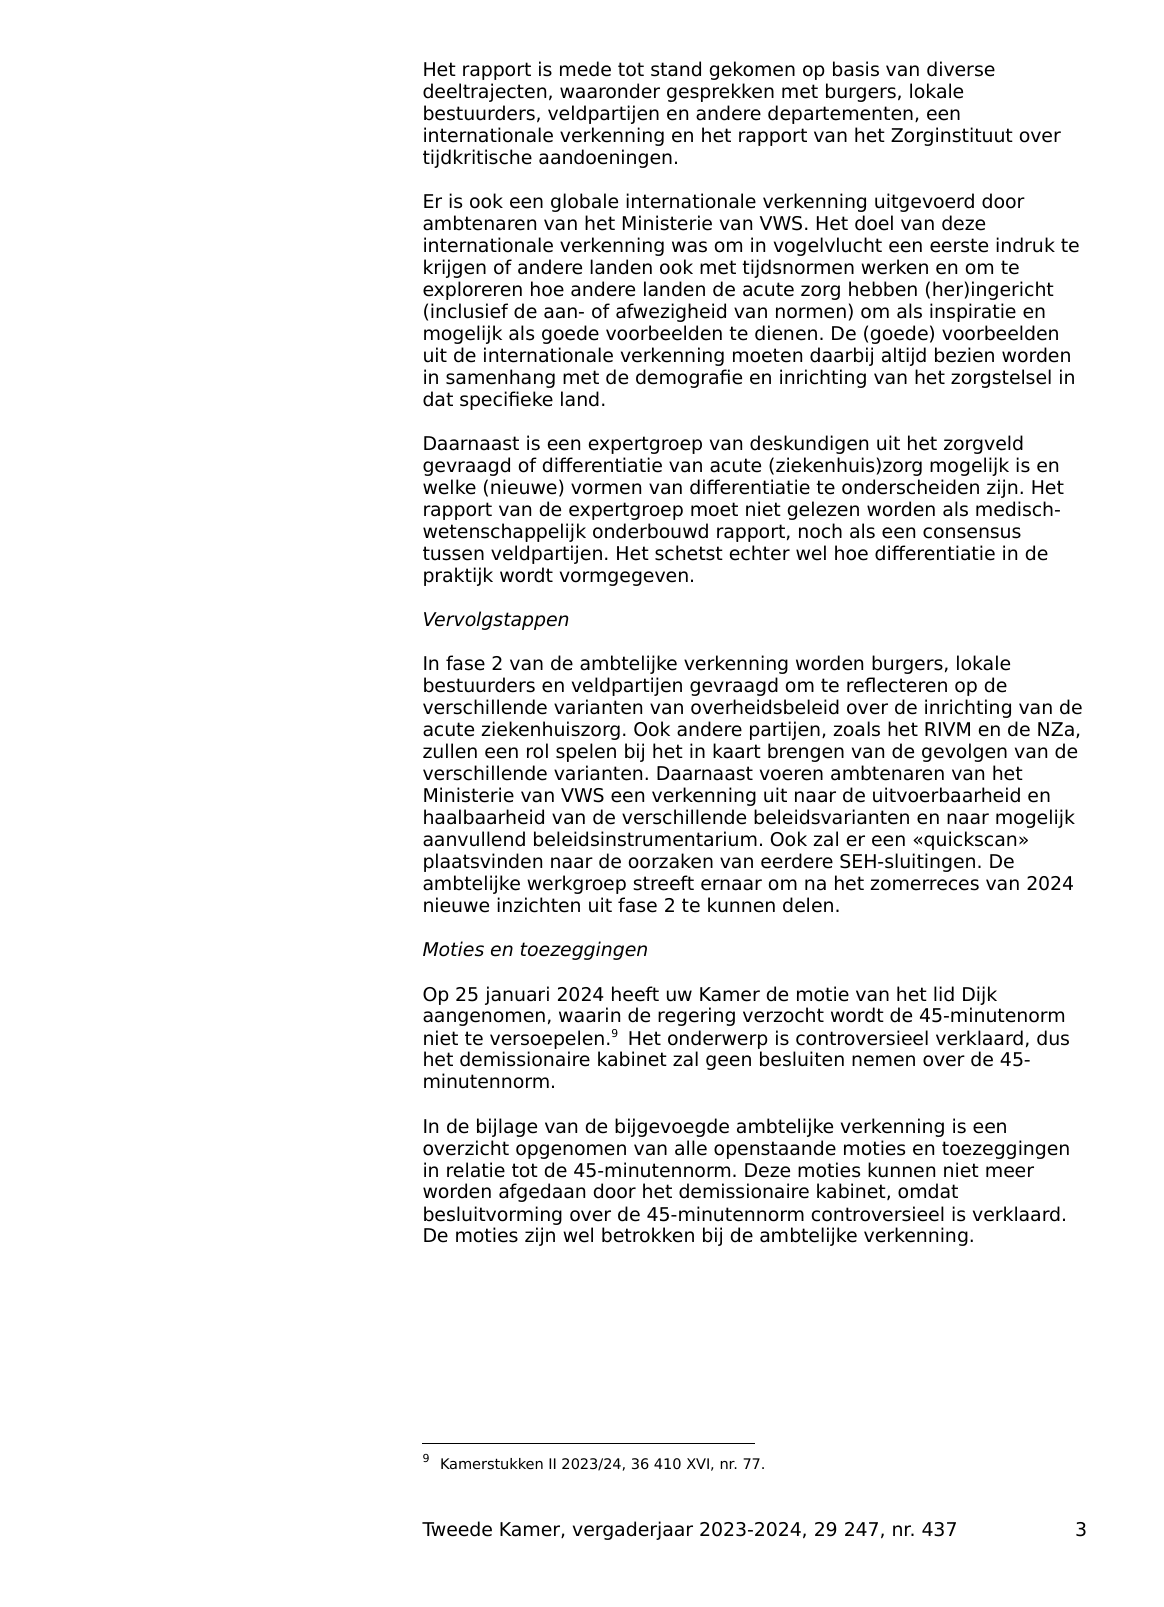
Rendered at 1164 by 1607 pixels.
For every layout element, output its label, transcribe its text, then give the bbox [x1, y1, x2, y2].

text In fase 2 van de ambtelijke verkenning worden burgers, lokale bestuurders en veldpartijen gevraagd om te reflecteren op de verschillende varianten van overheidsbeleid over de inrichting van de acute ziekenhuiszorg. Ook andere partijen, zoals het RIVM en de NZa, zullen een rol spelen bij het in kaart brengen van de gevolgen van de verschillende varianten. Daarnaast voeren ambtenaren van het Ministerie van VWS een verkenning uit naar de uitvoerbaarheid en haalbaarheid van de verschillende beleidsvarianten en naar mogelijk aanvullend beleidsinstrumentarium. Ook zal er een «quickscan» plaatsvinden naar de oorzaken van eerdere SEH-sluitingen. De ambtelijke werkgroep streeft ernaar om na het zomerreces van 2024 nieuwe inzichten uit fase 2 te kunnen delen. [422, 653, 1087, 917]
text Daarnaast is een expertgroep van deskundigen uit het zorgveld gevraagd of differentiatie van acute (ziekenhuis)zorg mogelijk is en welke (nieuwe) vormen van differentiatie te onderscheiden zijn. Het rapport van de expertgroep moet niet gelezen worden als medisch-wetenschappelijk onderbouwd rapport, noch als een consensus tussen veldpartijen. Het schetst echter wel hoe differentiatie in de praktijk wordt vormgegeven. [422, 433, 1087, 587]
text Er is ook een globale internationale verkenning uitgevoerd door ambtenaren van het Ministerie van VWS. Het doel van deze internationale verkenning was om in vogelvlucht een eerste indruk te krijgen of andere landen ook met tijdsnormen werken en om te exploreren hoe andere landen de acute zorg hebben (her)ingericht (inclusief de aan- of afwezigheid van normen) om als inspiratie en mogelijk als goede voorbeelden te dienen. De (goede) voorbeelden uit de internationale verkenning moeten daarbij altijd bezien worden in samenhang met de demografie en inrichting van het zorgstelsel in dat specifieke land. [422, 191, 1087, 411]
text Het rapport is mede tot stand gekomen op basis van diverse deeltrajecten, waaronder gesprekken met burgers, lokale bestuurders, veldpartijen en andere departementen, een internationale verkenning en het rapport van het Zorginstituut over tijdkritische aandoeningen. [422, 59, 1087, 169]
subtitle Vervolgstappen [422, 609, 1087, 631]
text Kamerstukken II 2023/24, 36 410 XVI, nr. 77. [422, 1452, 1087, 1474]
subtitle Moties en toezeggingen [422, 939, 1087, 961]
text In de bijlage van de bijgevoegde ambtelijke verkenning is een overzicht opgenomen van alle openstaande moties en toezeggingen in relatie tot de 45-minutennorm. Deze moties kunnen niet meer worden afgedaan door het demissionaire kabinet, omdat besluitvorming over de 45-minutennorm controversieel is verklaard. De moties zijn wel betrokken bij de ambtelijke verkenning. [422, 1116, 1087, 1247]
text Op 25 januari 2024 heeft uw Kamer de motie van het lid Dijk aangenomen, waarin de regering verzocht wordt de 45-minutenorm niet te versoepelen. Het onderwerp is controversieel verklaard, dus het demissionaire kabinet zal geen besluiten nemen over de 45-minutennorm. [422, 983, 1087, 1093]
